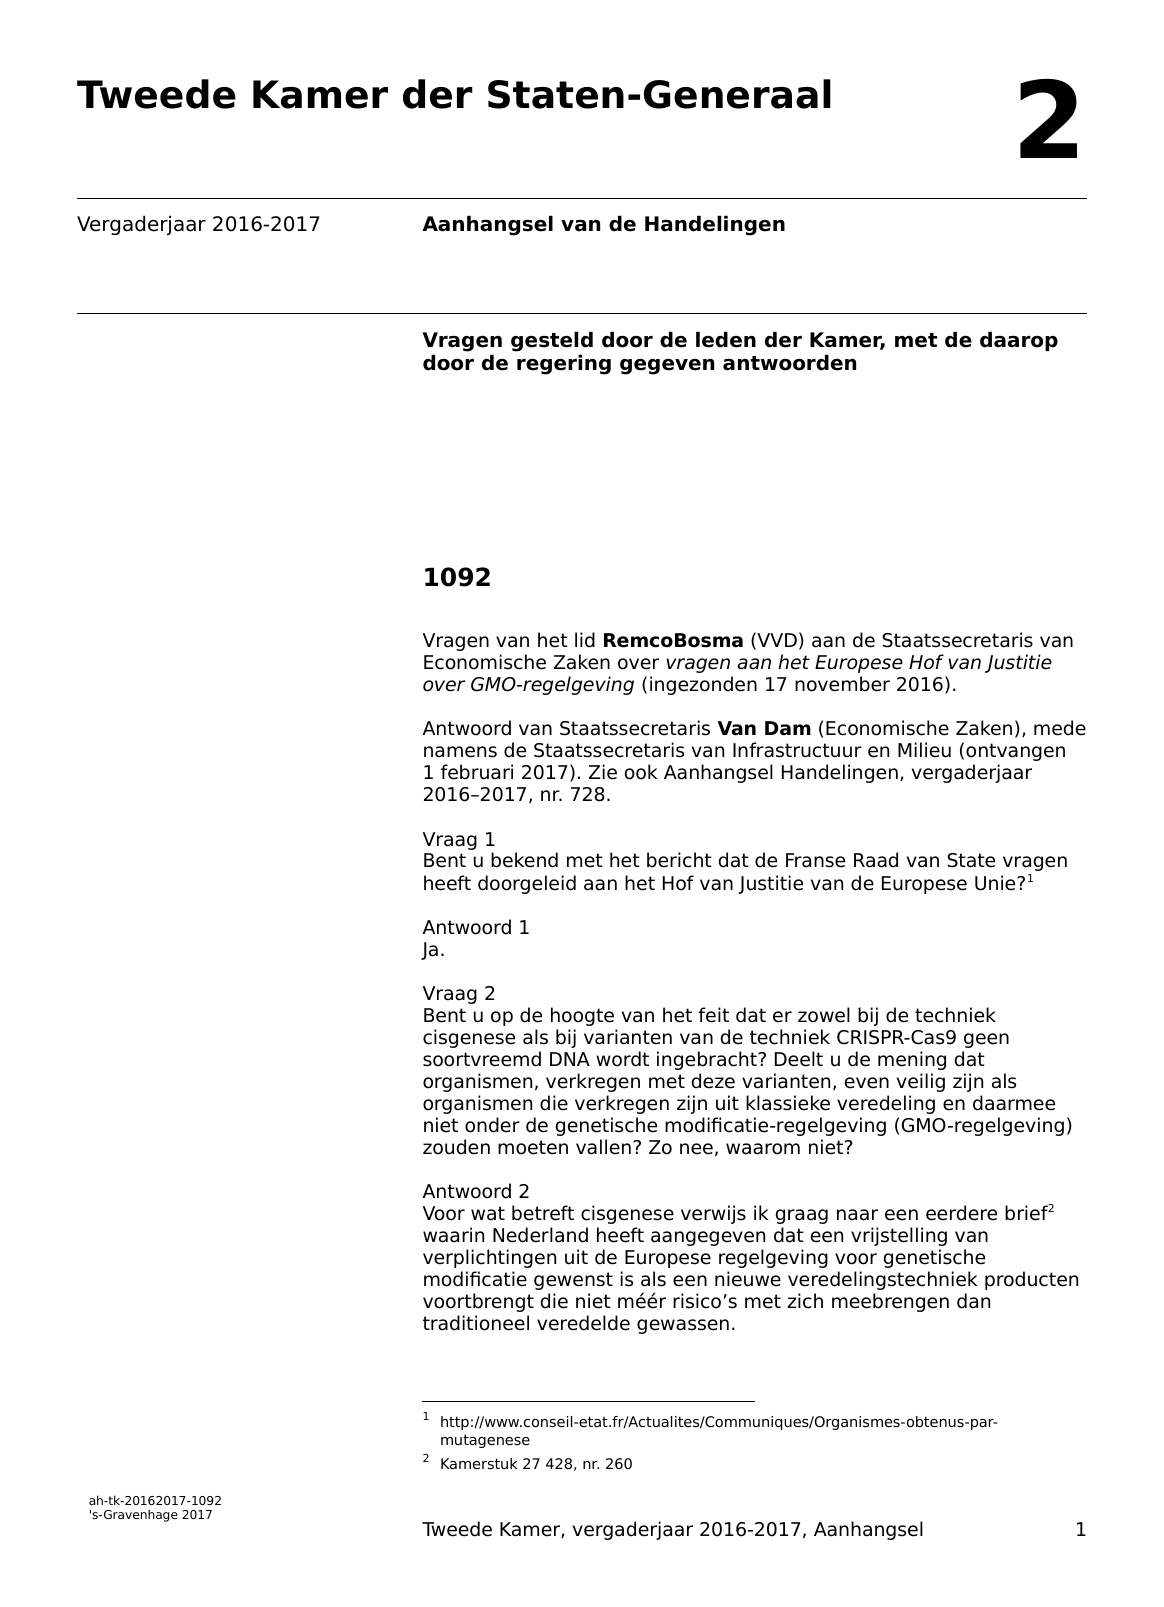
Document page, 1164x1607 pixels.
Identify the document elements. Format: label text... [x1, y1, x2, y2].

table_cell Vergaderjaar 2016-2017 [77, 199, 422, 313]
text Bent u bekend met het bericht dat de Franse Raad van State vragen heeft doorgeleid aan het Hof van Justitie van de Europese Unie? [422, 850, 1087, 894]
text 's-Gravenhage 2017 [88, 1508, 323, 1522]
table_header 2 [886, 59, 1087, 198]
text Kamerstuk 27 428, nr. 260 [422, 1452, 1087, 1474]
text Vraag 2 [422, 983, 1087, 1005]
table_cell [77, 314, 422, 375]
text Antwoord 1 [422, 917, 1087, 938]
text 1092 [422, 563, 1087, 592]
text Voor wat betreft cisgenese verwijs ik graag naar een eerdere brief waarin Nederland heeft aangegeven dat een vrijstelling van verplichtingen uit de Europese regelgeving voor genetische modificatie gewenst is als een nieuwe veredelingstechniek producten voortbrengt die niet méér risico’s met zich meebrengen dan traditioneel veredelde gewassen. [422, 1203, 1087, 1334]
text ah-tk-20162017-1092 [88, 1494, 323, 1508]
text Antwoord van Staatssecretaris Van Dam (Economische Zaken), mede namens de Staatssecretaris van Infrastructuur en Milieu (ontvangen 1 februari 2017). Zie ook Aanhangsel Handelingen, vergaderjaar 2016–2017, nr. 728. [422, 718, 1087, 806]
table_header Tweede Kamer der Staten-Generaal [77, 59, 886, 198]
table_cell Vragen gesteld door de leden der Kamer, met de daarop door de regering gegeven antwoorden [422, 314, 1087, 375]
text Ja. [422, 938, 1087, 961]
text Bent u op de hoogte van het feit dat er zowel bij de techniek cisgenese als bij varianten van de techniek CRISPR-Cas9 geen soortvreemd DNA wordt ingebracht? Deelt u de mening dat organismen, verkregen met deze varianten, even veilig zijn als organismen die verkregen zijn uit klassieke veredeling en daarmee niet onder de genetische modificatie-regelgeving (GMO-regelgeving) zouden moeten vallen? Zo nee, waarom niet? [422, 1005, 1087, 1158]
table_cell Aanhangsel van de Handelingen [422, 199, 1087, 313]
text Vragen van het lid RemcoBosma (VVD) aan de Staatssecretaris van Economische Zaken over vragen aan het Europese Hof van Justitie over GMO-regelgeving (ingezonden 17 november 2016). [422, 630, 1087, 696]
text Antwoord 2 [422, 1181, 1087, 1203]
text Vraag 1 [422, 828, 1087, 850]
text http://www.conseil-etat.fr/Actualites/Communiques/Organismes-obtenus-par-mutagenese [422, 1410, 1087, 1449]
